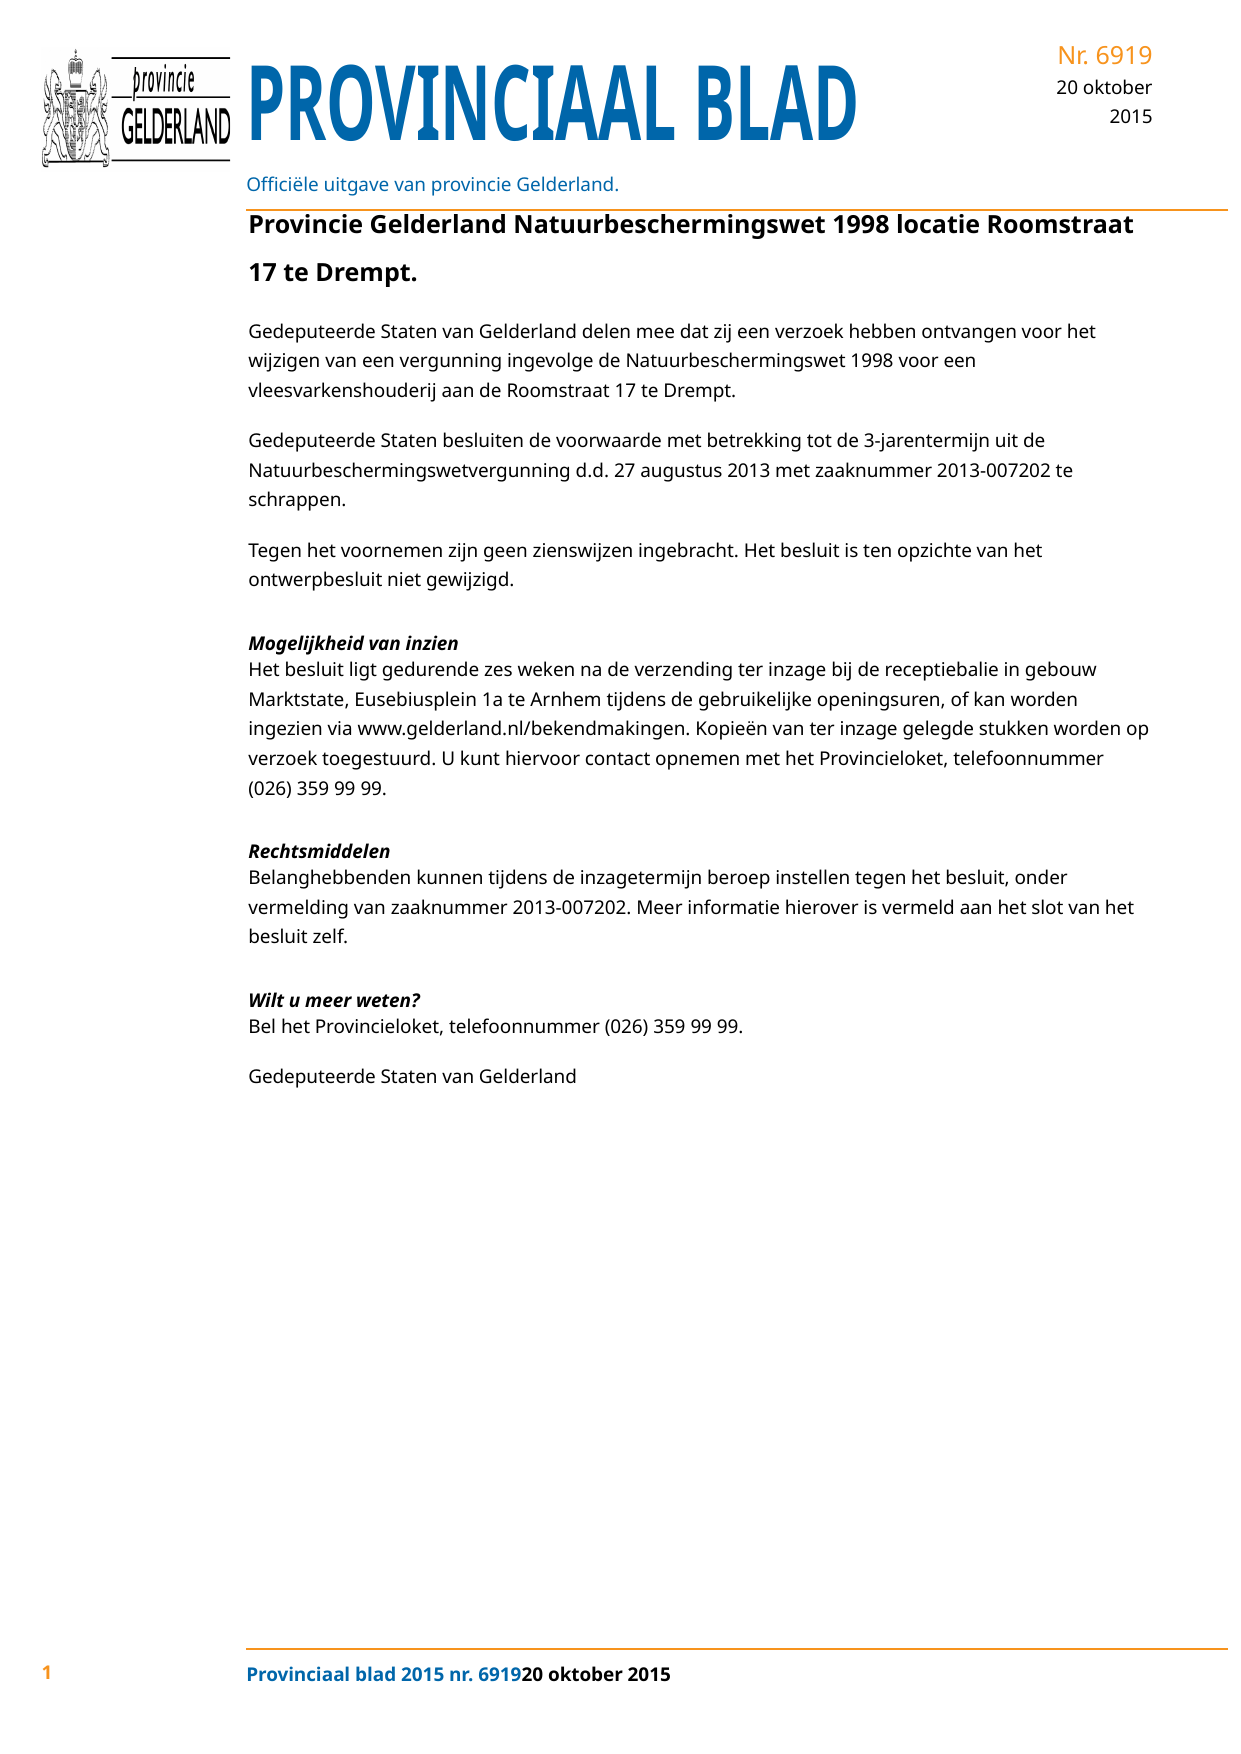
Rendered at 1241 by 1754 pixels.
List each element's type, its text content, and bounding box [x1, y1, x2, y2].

text Gedeputeerde Staten van Gelderland delen mee dat zij een verzoek hebben ontvangen voor het wijzigen van een vergunning ingevolge de Natuurbeschermingswet 1998 voor een vleesvarkenshouderij aan de Roomstraat 17 te Drempt. [248, 318, 1152, 403]
text Wilt u meer weten? [248, 987, 1152, 1013]
picture [41, 47, 231, 172]
text Provincie Gelderland Natuurbeschermingswet 1998 locatie Roomstraat 17 te Drempt. [248, 211, 1152, 288]
text Het besluit ligt gedurende zes weken na de verzending ter inzage bij de receptiebalie in gebouw Marktstate, Eusebiusplein 1a te Arnhem tijdens de gebruikelijke openingsuren, of kan worden ingezien via www.gelderland.nl/bekendmakingen. Kopieën van ter inzage gelegde stukken worden op verzoek toegestuurd. U kunt hiervoor contact opnemen met het Provincieloket, telefoonnummer (026) 359 99 99. [248, 656, 1152, 800]
text Gedeputeerde Staten besluiten de voorwaarde met betrekking tot de 3-jarentermijn uit de Natuurbeschermingswetvergunning d.d. 27 augustus 2013 met zaaknummer 2013-007202 te schrappen. [248, 427, 1152, 512]
text Bel het Provincieloket, telefoonnummer (026) 359 99 99. [248, 1013, 1152, 1039]
text Rechtsmiddelen [248, 839, 1152, 864]
text Tegen het voornemen zijn geen zienswijzen ingebracht. Het besluit is ten opzichte van het ontwerpbesluit niet gewijzigd. [248, 537, 1152, 592]
text Gedeputeerde Staten van Gelderland [248, 1064, 1152, 1089]
text Mogelijkheid van inzien [248, 631, 1152, 656]
text Belanghebbenden kunnen tijdens de inzagetermijn beroep instellen tegen het besluit, onder vermelding van zaaknummer 2013-007202. Meer informatie hierover is vermeld aan het slot van het besluit zelf. [248, 864, 1152, 949]
